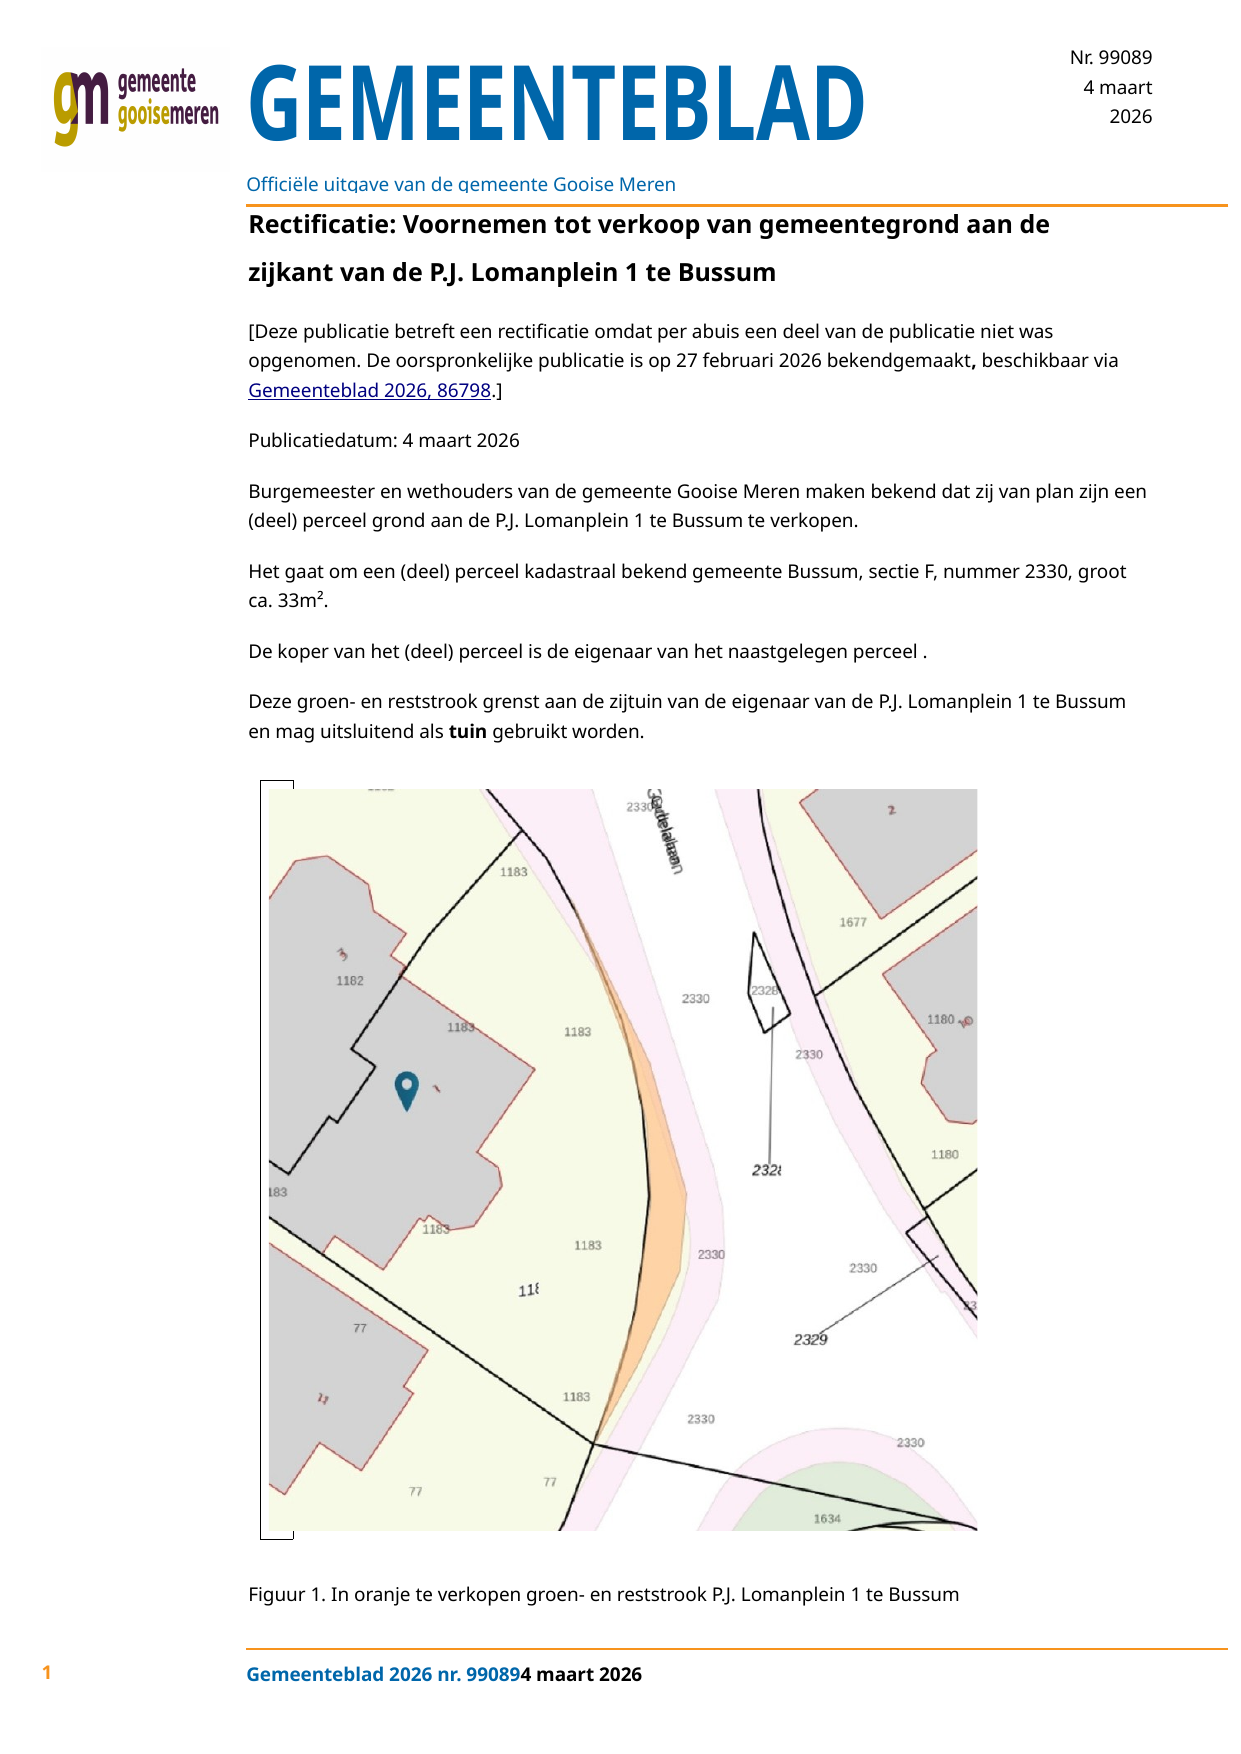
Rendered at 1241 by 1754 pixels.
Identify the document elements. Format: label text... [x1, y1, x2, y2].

text Figuur 1. In oranje te verkopen groen- en reststrook P.J. Lomanplein 1 te Bussum [248, 1581, 1152, 1607]
text De koper van het (deel) perceel is de eigenaar van het naastgelegen perceel . [248, 638, 1152, 664]
picture [268, 789, 978, 1531]
text Deze groen- en reststrook grenst aan de zijtuin van de eigenaar van de P.J. Lomanplein 1 te Bussum en mag uitsluitend als tuin gebruikt worden. [248, 688, 1152, 744]
text Burgemeester en wethouders van de gemeente Gooise Meren maken bekend dat zij van plan zijn een (deel) perceel grond aan de P.J. Lomanplein 1 te Bussum te verkopen. [248, 478, 1152, 533]
picture [41, 47, 231, 172]
text Het gaat om een (deel) perceel kadastraal bekend gemeente Bussum, sectie F, nummer 2330, groot ca. 33m². [248, 558, 1152, 613]
text [Deze publicatie betreft een rectificatie omdat per abuis een deel van de publicatie niet was opgenomen. De oorspronkelijke publicatie is op 27 februari 2026 bekendgemaakt, beschikbaar via Gemeenteblad 2026, 86798.] [248, 318, 1152, 403]
text Publicatiedatum: 4 maart 2026 [248, 427, 1152, 453]
text Rectificatie: Voornemen tot verkoop van gemeentegrond aan de zijkant van de P.J. Lomanplein 1 te Bussum [248, 207, 1152, 288]
